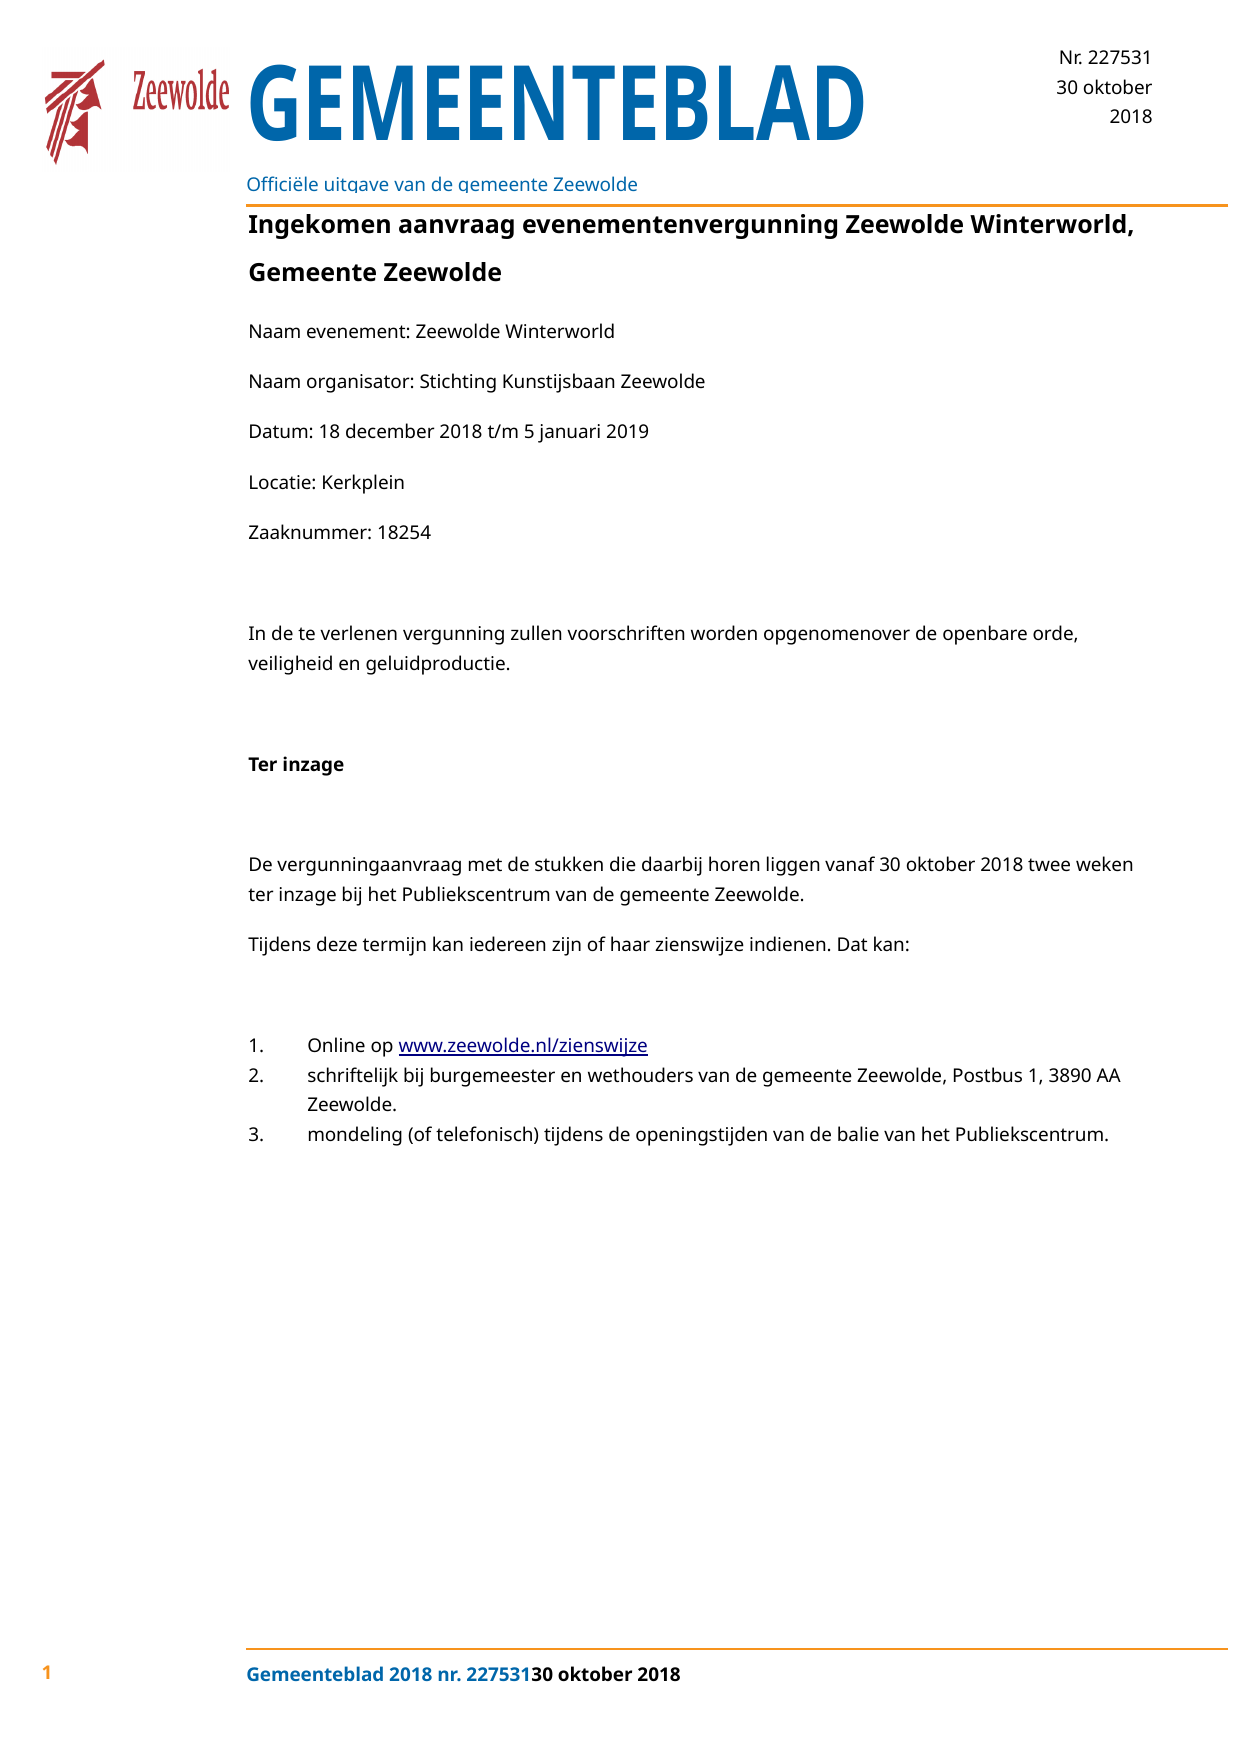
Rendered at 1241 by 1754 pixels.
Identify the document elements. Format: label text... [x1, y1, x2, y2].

text In de te verlenen vergunning zullen voorschriften worden opgenomenover de openbare orde, veiligheid en geluidproductie. [248, 620, 1152, 676]
text Datum: 18 december 2018 t/m 5 januari 2019 [248, 419, 1152, 444]
text Tijdens deze termijn kan iedereen zijn of haar zienswijze indienen. Dat kan: [248, 932, 1152, 957]
list Online op www.zeewolde.nl/zienswijze [248, 1032, 1152, 1058]
text De vergunningaanvraag met de stukken die daarbij horen liggen vanaf 30 oktober 2018 twee weken ter inzage bij het Publiekscentrum van de gemeente Zeewolde. [248, 852, 1152, 907]
text Ingekomen aanvraag evenementenvergunning Zeewolde Winterworld, Gemeente Zeewolde [248, 207, 1152, 288]
text Ter inzage [248, 751, 1152, 777]
text Naam evenement: Zeewolde Winterworld [248, 318, 1152, 344]
list mondeling (of telefonisch) tijdens de openingstijden van de balie van het Publiekscentrum. [248, 1121, 1152, 1147]
text Zaaknummer: 18254 [248, 519, 1152, 545]
picture [41, 47, 231, 172]
list schriftelijk bij burgemeester en wethouders van de gemeente Zeewolde, Postbus 1, 3890 AA Zeewolde. [248, 1062, 1152, 1117]
text Locatie: Kerkplein [248, 469, 1152, 495]
text Naam organisator: Stichting Kunstijsbaan Zeewolde [248, 368, 1152, 394]
